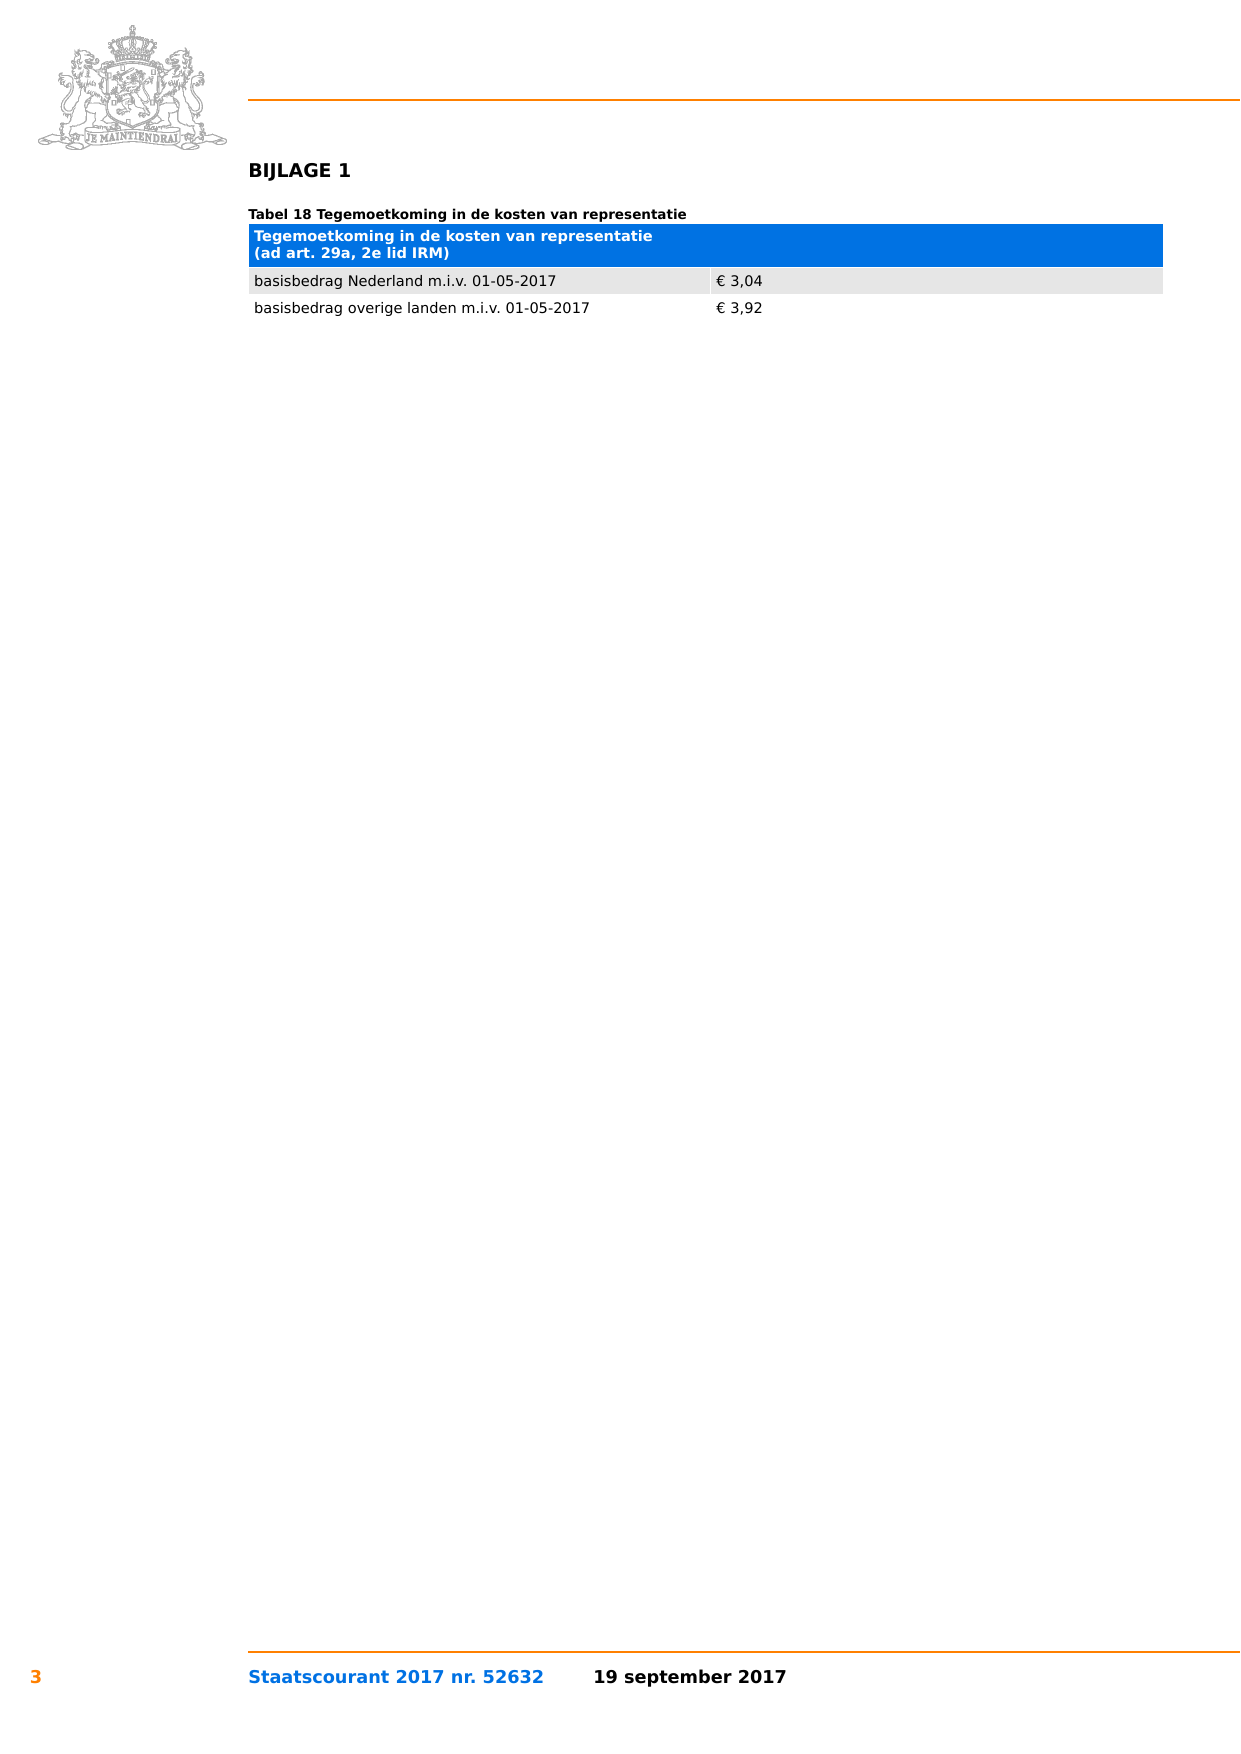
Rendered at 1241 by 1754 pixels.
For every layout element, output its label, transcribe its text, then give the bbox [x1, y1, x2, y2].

subtitle BIJLAGE 1 [248, 160, 1163, 182]
picture [38, 25, 227, 150]
table_cell Tegemoetkoming in de kosten van representatie (ad art. 29a, 2e lid IRM) [249, 224, 1163, 267]
table_cell € 3,04 [711, 268, 1163, 294]
table_cell basisbedrag Nederland m.i.v. 01-05-2017 [249, 268, 710, 294]
table_cell basisbedrag overige landen m.i.v. 01-05-2017 [249, 295, 710, 322]
table_header Tabel 18 Tegemoetkoming in de kosten van representatie [248, 207, 1163, 223]
table_cell € 3,92 [711, 295, 1163, 322]
